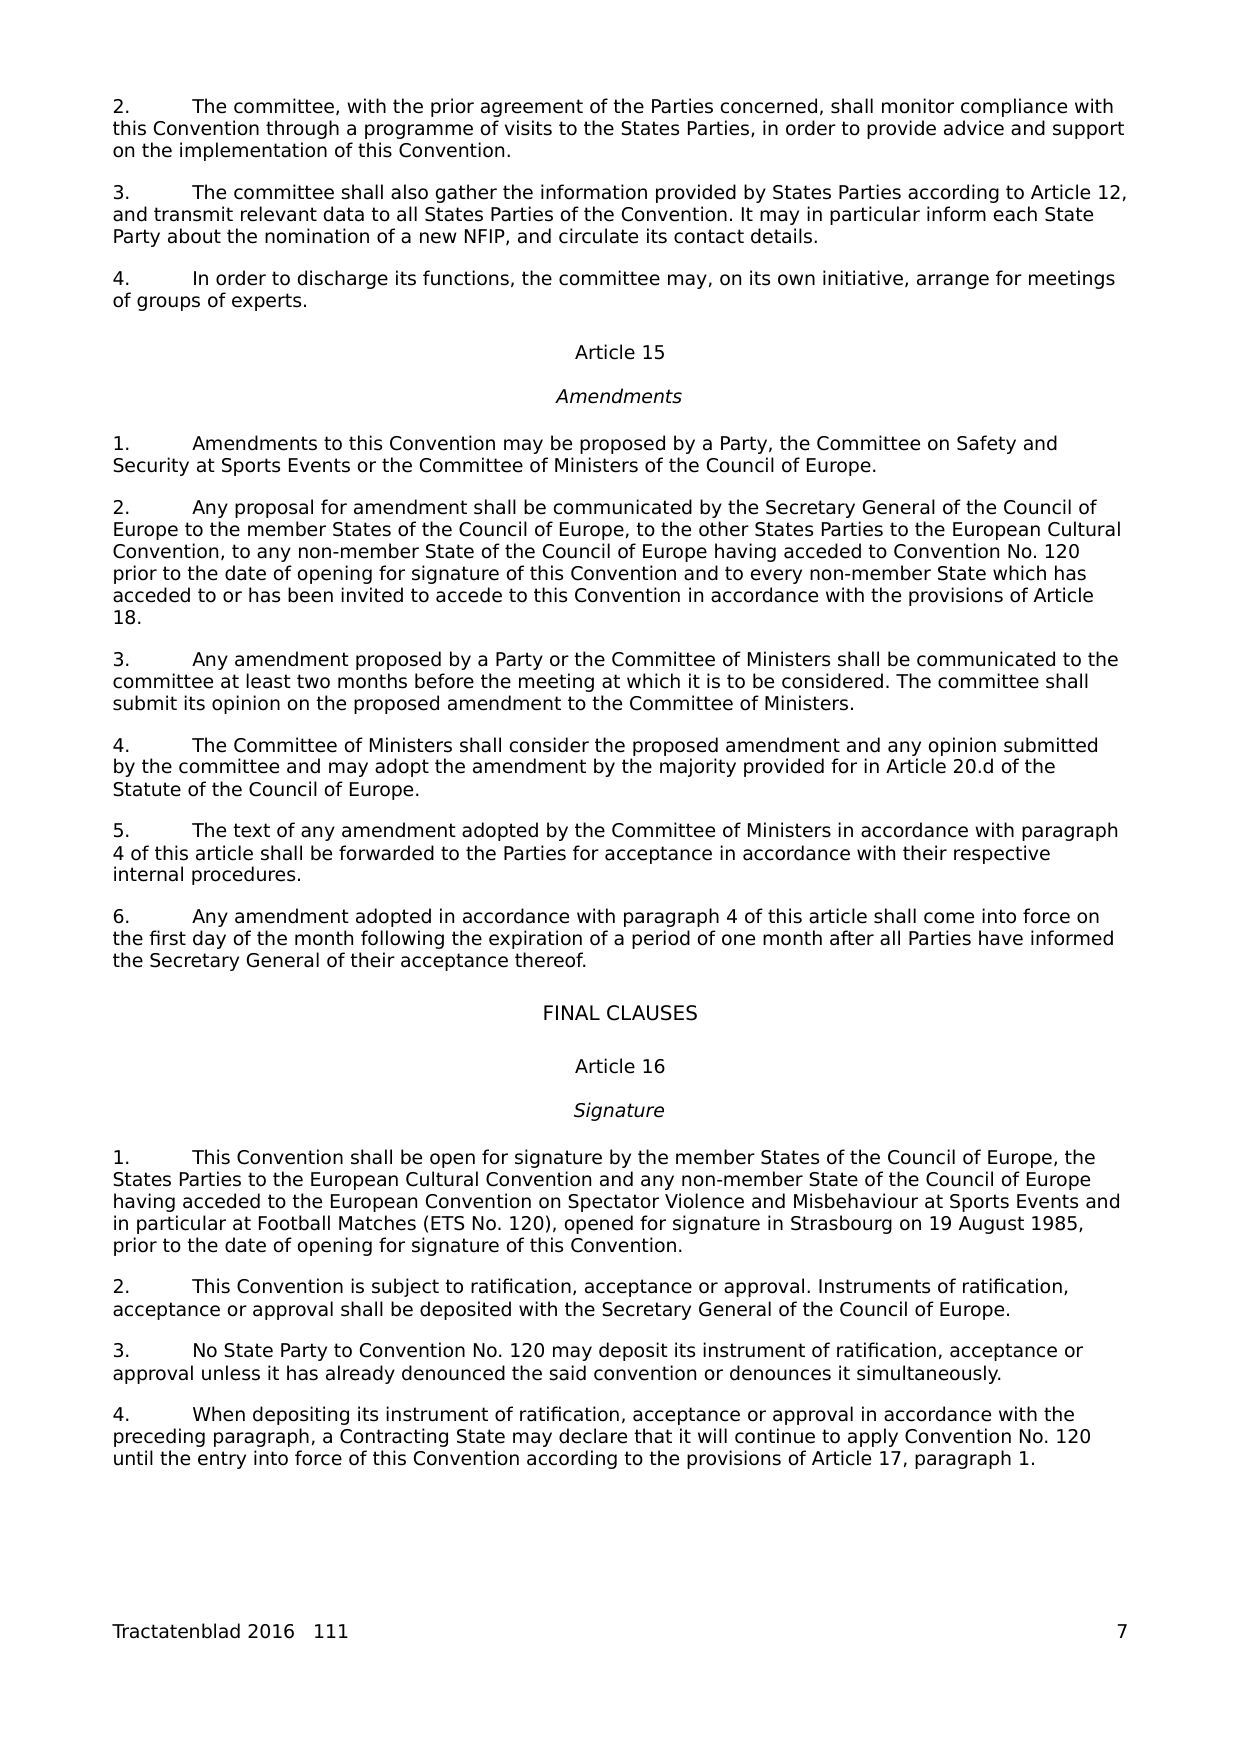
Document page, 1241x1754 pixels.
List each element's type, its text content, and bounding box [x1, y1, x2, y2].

text 4. In order to discharge its functions, the committee may, on its own initiative, arrange for meetings of groups of experts. [112, 268, 1128, 312]
text 3. The committee shall also gather the information provided by States Parties according to Article 12, and transmit relevant data to all States Parties of the Convention. It may in particular inform each State Party about the nomination of a new NFIP, and circulate its contact details. [112, 182, 1128, 248]
subtitle Article 15 Amendments [112, 342, 1128, 408]
text 2. The committee, with the prior agreement of the Parties concerned, shall monitor compliance with this Convention through a programme of visits to the States Parties, in order to provide advice and support on the implementation of this Convention. [112, 96, 1128, 162]
text 3. Any amendment proposed by a Party or the Committee of Ministers shall be communicated to the committee at least two months before the meeting at which it is to be considered. The committee shall submit its opinion on the proposed amendment to the Committee of Ministers. [112, 648, 1128, 714]
text 5. The text of any amendment adopted by the Committee of Ministers in accordance with paragraph 4 of this article shall be forwarded to the Parties for acceptance in accordance with their respective internal procedures. [112, 820, 1128, 886]
text 4. When depositing its instrument of ratification, acceptance or approval in accordance with the preceding paragraph, a Contracting State may declare that it will continue to apply Convention No. 120 until the entry into force of this Convention according to the provisions of Article 17, paragraph 1. [112, 1404, 1128, 1470]
text 3. No State Party to Convention No. 120 may deposit its instrument of ratification, acceptance or approval unless it has already denounced the said convention or denounces it simultaneously. [112, 1340, 1128, 1384]
subtitle Article 16 Signature [112, 1056, 1128, 1122]
text 2. Any proposal for amendment shall be communicated by the Secretary General of the Council of Europe to the member States of the Council of Europe, to the other States Parties to the European Cultural Convention, to any non-member State of the Council of Europe having acceded to Convention No. 120 prior to the date of opening for signature of this Convention and to every non-member State which has acceded to or has been invited to accede to this Convention in accordance with the provisions of Article 18. [112, 497, 1128, 628]
text 4. The Committee of Ministers shall consider the proposed amendment and any opinion submitted by the committee and may adopt the amendment by the majority provided for in Article 20.d of the Statute of the Council of Europe. [112, 734, 1128, 800]
subtitle FINAL CLAUSES [112, 1002, 1128, 1026]
text 6. Any amendment adopted in accordance with paragraph 4 of this article shall come into force on the first day of the month following the expiration of a period of one month after all Parties have informed the Secretary General of their acceptance thereof. [112, 906, 1128, 972]
text 2. This Convention is subject to ratification, acceptance or approval. Instruments of ratification, acceptance or approval shall be deposited with the Secretary General of the Council of Europe. [112, 1276, 1128, 1320]
text 1. Amendments to this Convention may be proposed by a Party, the Committee on Safety and Security at Sports Events or the Committee of Ministers of the Council of Europe. [112, 433, 1128, 477]
text 1. This Convention shall be open for signature by the member States of the Council of Europe, the States Parties to the European Cultural Convention and any non-member State of the Council of Europe having acceded to the European Convention on Spectator Violence and Misbehaviour at Sports Events and in particular at Football Matches (ETS No. 120), opened for signature in Strasbourg on 19 August 1985, prior to the date of opening for signature of this Convention. [112, 1147, 1128, 1256]
